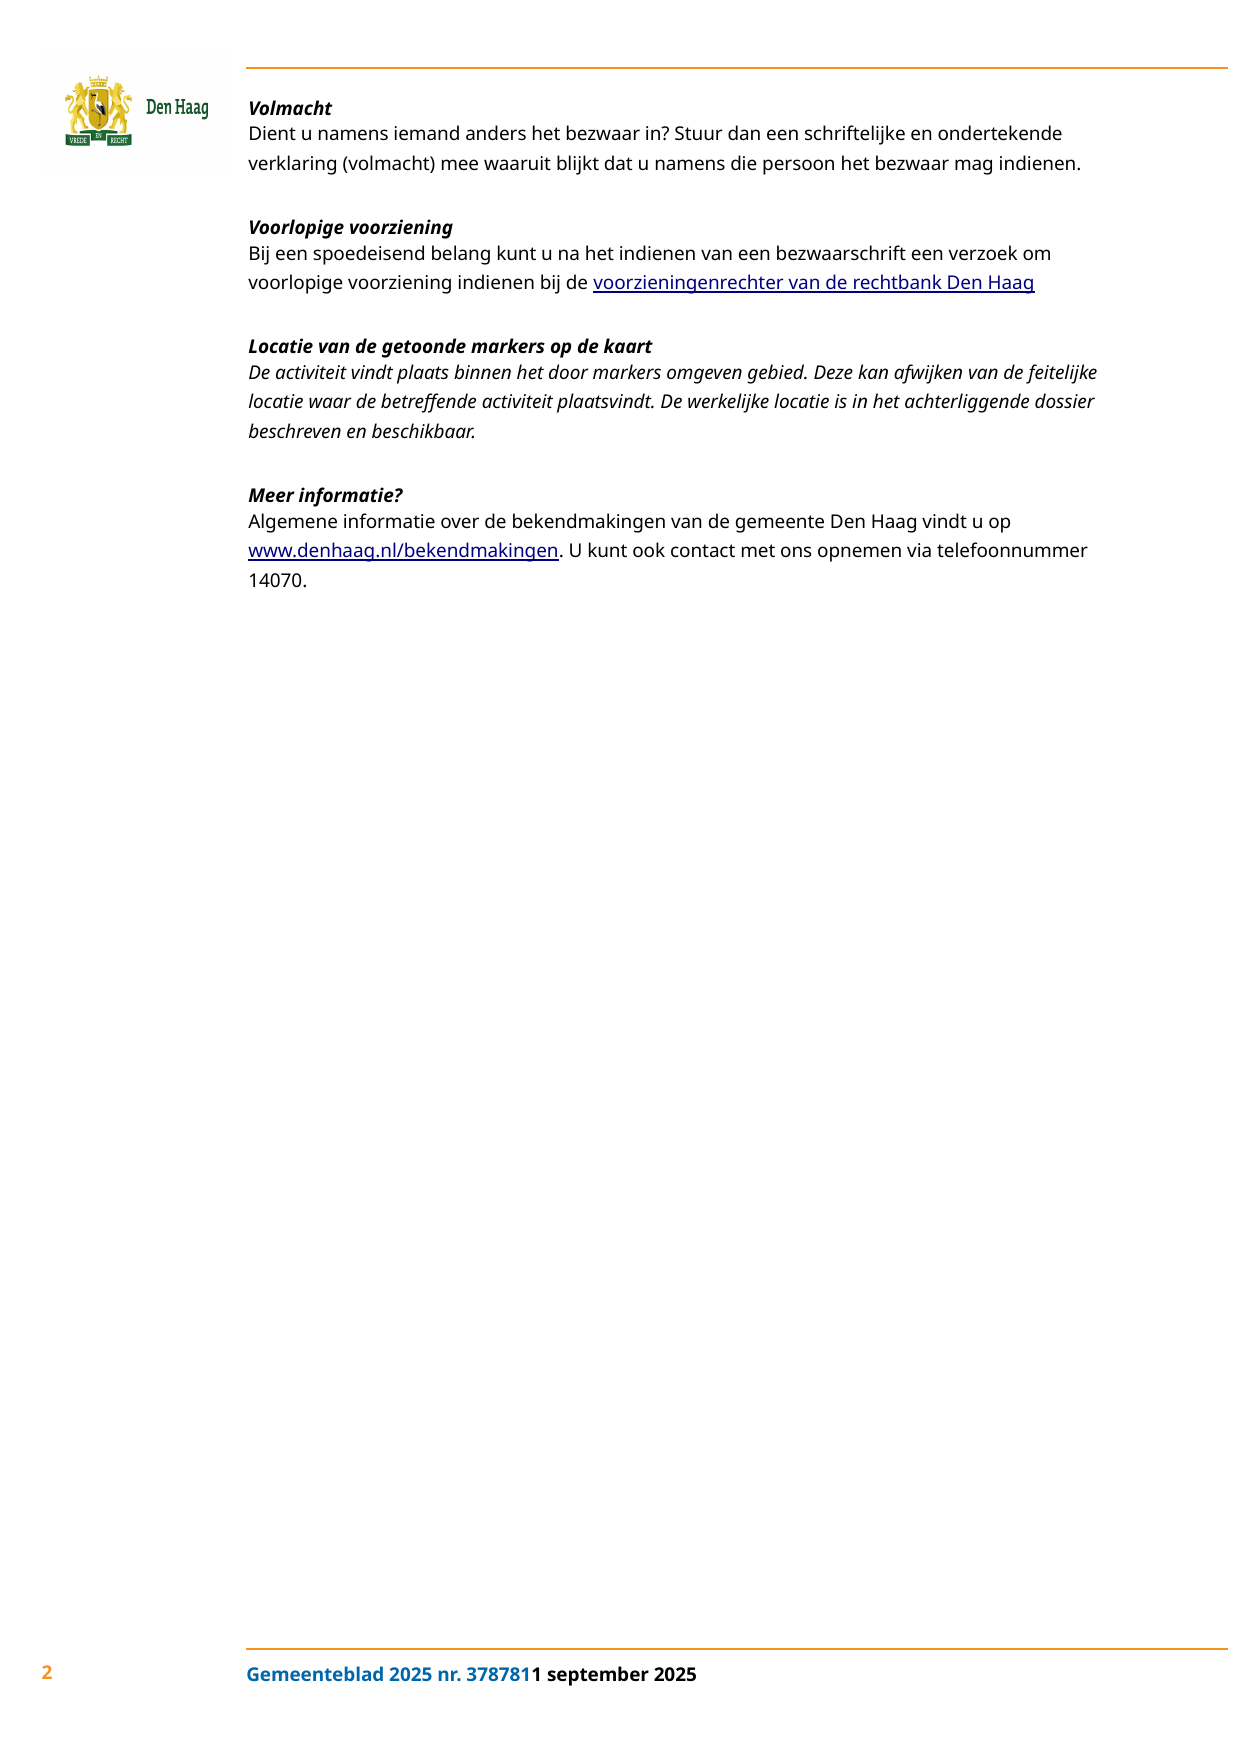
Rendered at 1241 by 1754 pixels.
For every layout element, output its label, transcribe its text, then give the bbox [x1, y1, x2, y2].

text Algemene informatie over de bekendmakingen van de gemeente Den Haag vindt u op www.denhaag.nl/bekendmakingen. U kunt ook contact met ons opnemen via telefoonnummer 14070. [248, 508, 1152, 593]
text Voorlopige voorziening [248, 214, 1152, 240]
picture [41, 47, 231, 172]
text Dient u namens iemand anders het bezwaar in? Stuur dan een schriftelijke en ondertekende verklaring (volmacht) mee waaruit blijkt dat u namens die persoon het bezwaar mag indienen. [248, 121, 1152, 176]
text Volmacht [248, 95, 1152, 121]
text Locatie van de getoonde markers op de kaart [248, 333, 1152, 359]
text Meer informatie? [248, 482, 1152, 508]
text Bij een spoedeisend belang kunt u na het indienen van een bezwaarschrift een verzoek om voorlopige voorziening indienen bij de voorzieningenrechter van de rechtbank Den Haag [248, 240, 1152, 295]
text De activiteit vindt plaats binnen het door markers omgeven gebied. Deze kan afwijken van de feitelijke locatie waar de betreffende activiteit plaatsvindt. De werkelijke locatie is in het achterliggende dossier beschreven en beschikbaar. [248, 359, 1152, 444]
